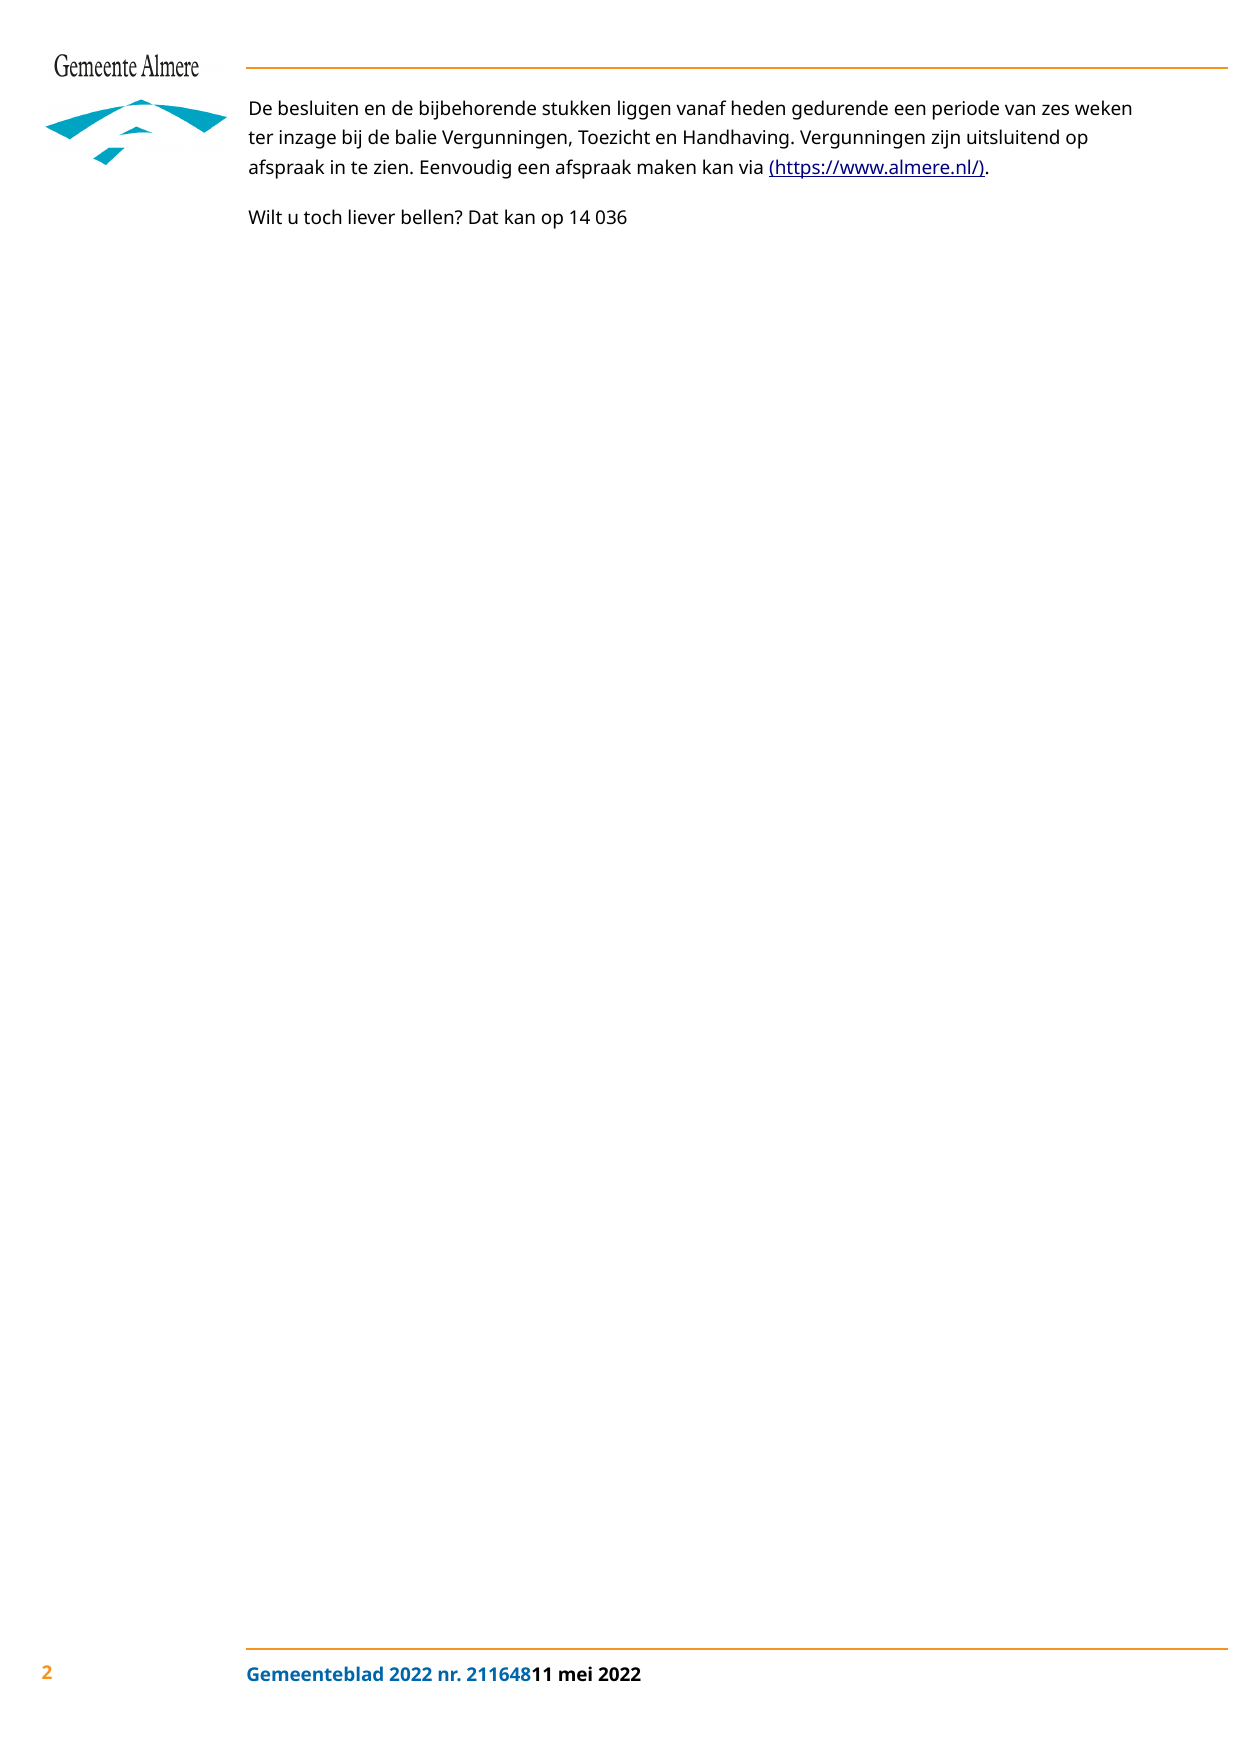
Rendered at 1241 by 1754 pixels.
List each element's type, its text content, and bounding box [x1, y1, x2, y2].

text De besluiten en de bijbehorende stukken liggen vanaf heden gedurende een periode van zes weken ter inzage bij de balie Vergunningen, Toezicht en Handhaving. Vergunningen zijn uitsluitend op afspraak in te zien. Eenvoudig een afspraak maken kan via (https://www.almere.nl/). [248, 95, 1152, 180]
picture [41, 47, 231, 172]
text Wilt u toch liever bellen? Dat kan op 14 036 [248, 204, 1152, 230]
